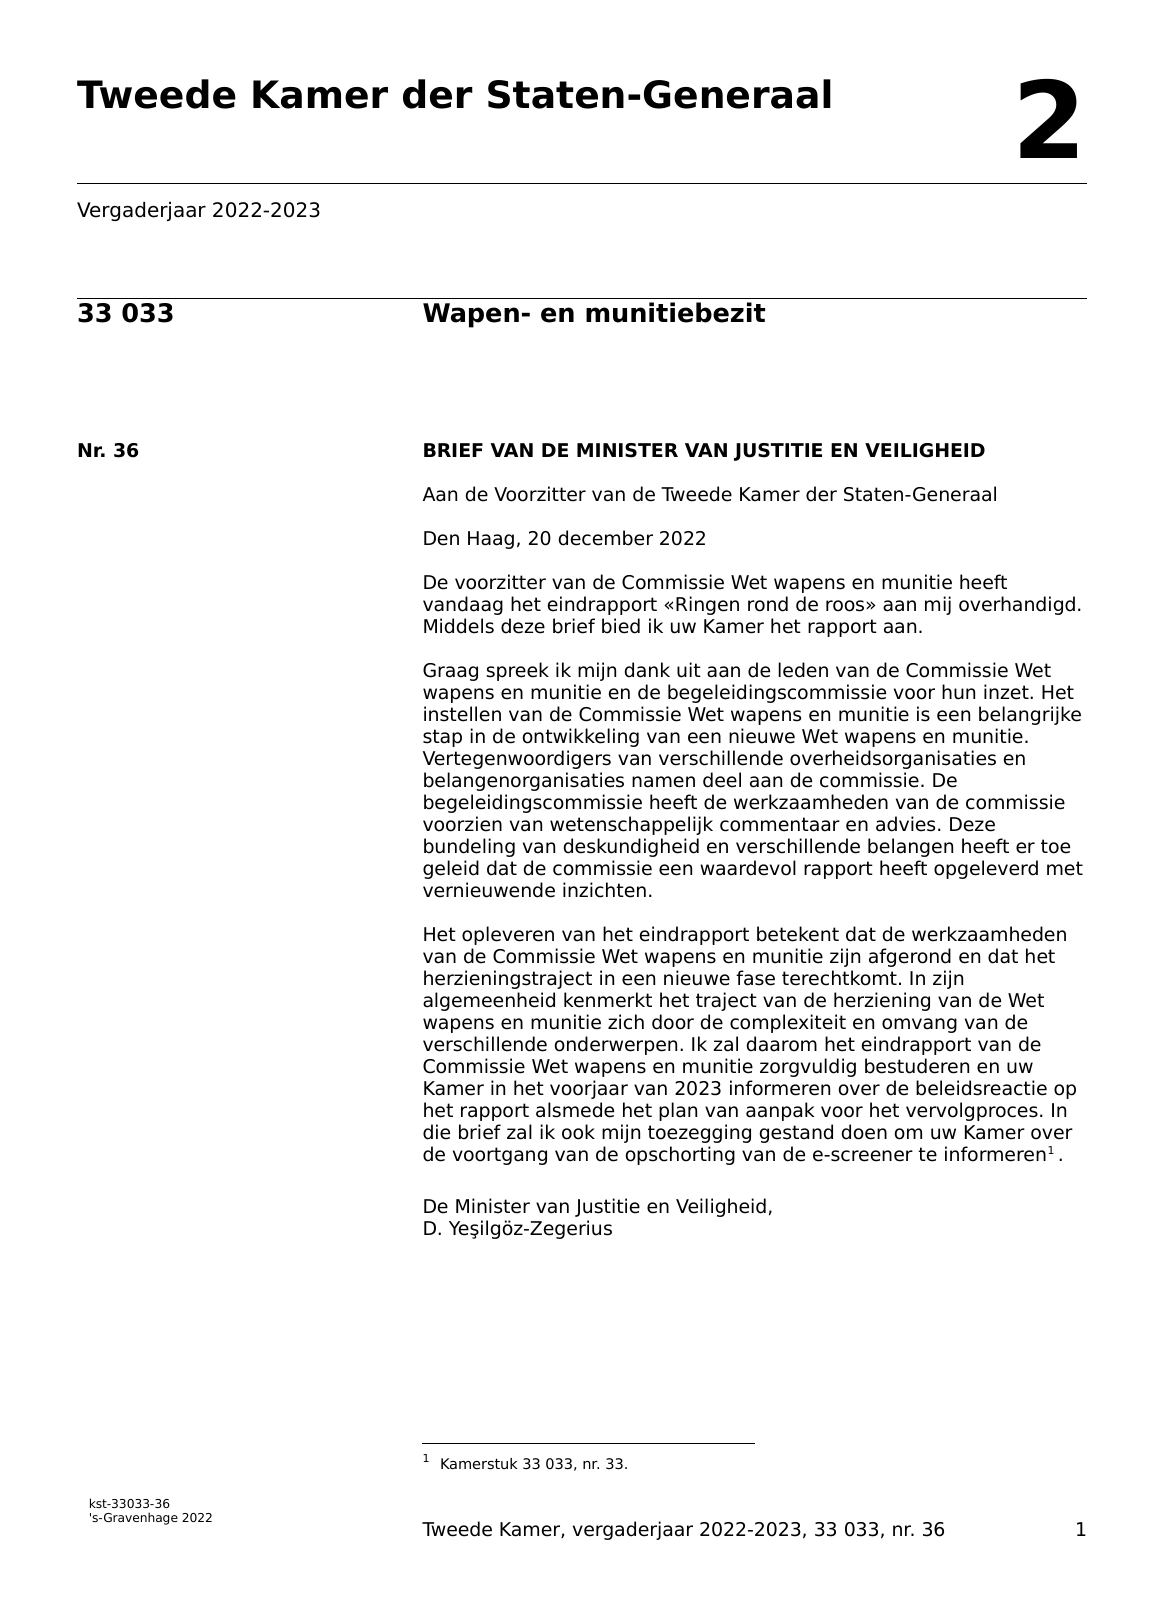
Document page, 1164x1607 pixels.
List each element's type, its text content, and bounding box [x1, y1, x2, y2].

text Graag spreek ik mijn dank uit aan de leden van de Commissie Wet wapens en munitie en de begeleidingscommissie voor hun inzet. Het instellen van de Commissie Wet wapens en munitie is een belangrijke stap in de ontwikkeling van een nieuwe Wet wapens en munitie. Vertegenwoordigers van verschillende overheidsorganisaties en belangenorganisaties namen deel aan de commissie. De begeleidingscommissie heeft de werkzaamheden van de commissie voorzien van wetenschappelijk commentaar en advies. Deze bundeling van deskundigheid en verschillende belangen heeft er toe geleid dat de commissie een waardevol rapport heeft opgeleverd met vernieuwende inzichten. [422, 660, 1087, 902]
text Het opleveren van het eindrapport betekent dat de werkzaamheden van de Commissie Wet wapens en munitie zijn afgerond en dat het herzieningstraject in een nieuwe fase terechtkomt. In zijn algemeenheid kenmerkt het traject van de herziening van de Wet wapens en munitie zich door de complexiteit en omvang van de verschillende onderwerpen. Ik zal daarom het eindrapport van de Commissie Wet wapens en munitie zorgvuldig bestuderen en uw Kamer in het voorjaar van 2023 informeren over de beleidsreactie op het rapport alsmede het plan van aanpak voor het vervolgproces. In die brief zal ik ook mijn toezegging gestand doen om uw Kamer over de voortgang van de opschorting van de e-screener te informeren. [422, 924, 1087, 1166]
text Kamerstuk 33 033, nr. 33. [422, 1452, 1087, 1474]
text Den Haag, 20 december 2022 [422, 528, 1087, 550]
table_header 2 [886, 59, 1087, 183]
subtitle Nr. 36 BRIEF VAN DE MINISTER VAN JUSTITIE EN VEILIGHEID [77, 440, 1087, 462]
subtitle 33 033 Wapen- en munitiebezit [77, 299, 1087, 329]
text De voorzitter van de Commissie Wet wapens en munitie heeft vandaag het eindrapport «Ringen rond de roos» aan mij overhandigd. Middels deze brief bied ik uw Kamer het rapport aan. [422, 572, 1087, 638]
text De Minister van Justitie en Veiligheid, D. Yeşilgöz-Zegerius [422, 1196, 1087, 1240]
text 's-Gravenhage 2022 [88, 1511, 323, 1525]
table_header Tweede Kamer der Staten-Generaal [77, 59, 886, 183]
text kst-33033-36 [88, 1497, 323, 1511]
table_cell Vergaderjaar 2022-2023 [77, 184, 1087, 298]
text Aan de Voorzitter van de Tweede Kamer der Staten-Generaal [422, 484, 1087, 506]
